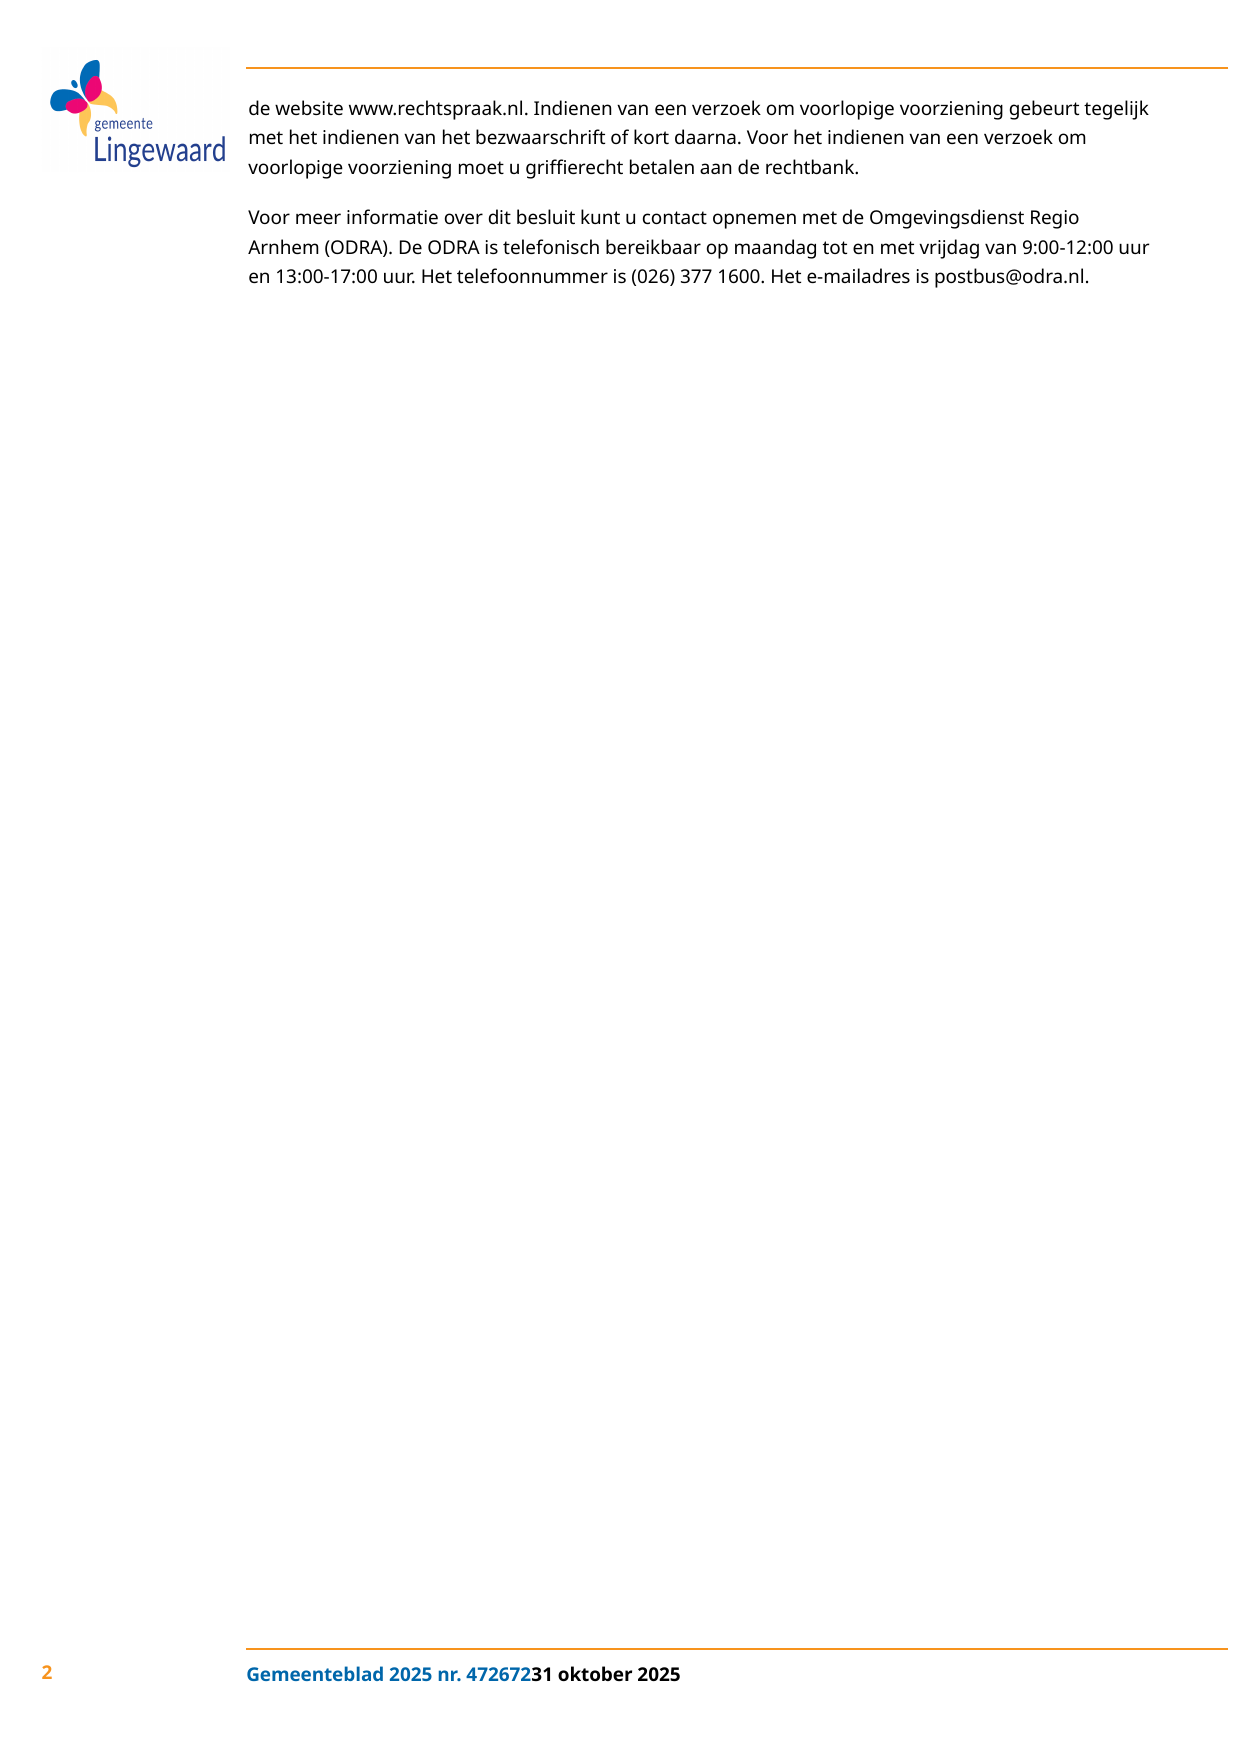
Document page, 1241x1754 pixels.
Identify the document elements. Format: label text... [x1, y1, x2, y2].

text de website www.rechtspraak.nl. Indienen van een verzoek om voorlopige voorziening gebeurt tegelijk met het indienen van het bezwaarschrift of kort daarna. Voor het indienen van een verzoek om voorlopige voorziening moet u griffierecht betalen aan de rechtbank. [248, 95, 1152, 180]
text Voor meer informatie over dit besluit kunt u contact opnemen met de Omgevingsdienst Regio Arnhem (ODRA). De ODRA is telefonisch bereikbaar op maandag tot en met vrijdag van 9:00-12:00 uur en 13:00-17:00 uur. Het telefoonnummer is (026) 377 1600. Het e-mailadres is postbus@odra.nl. [248, 204, 1152, 289]
picture [41, 47, 231, 172]
